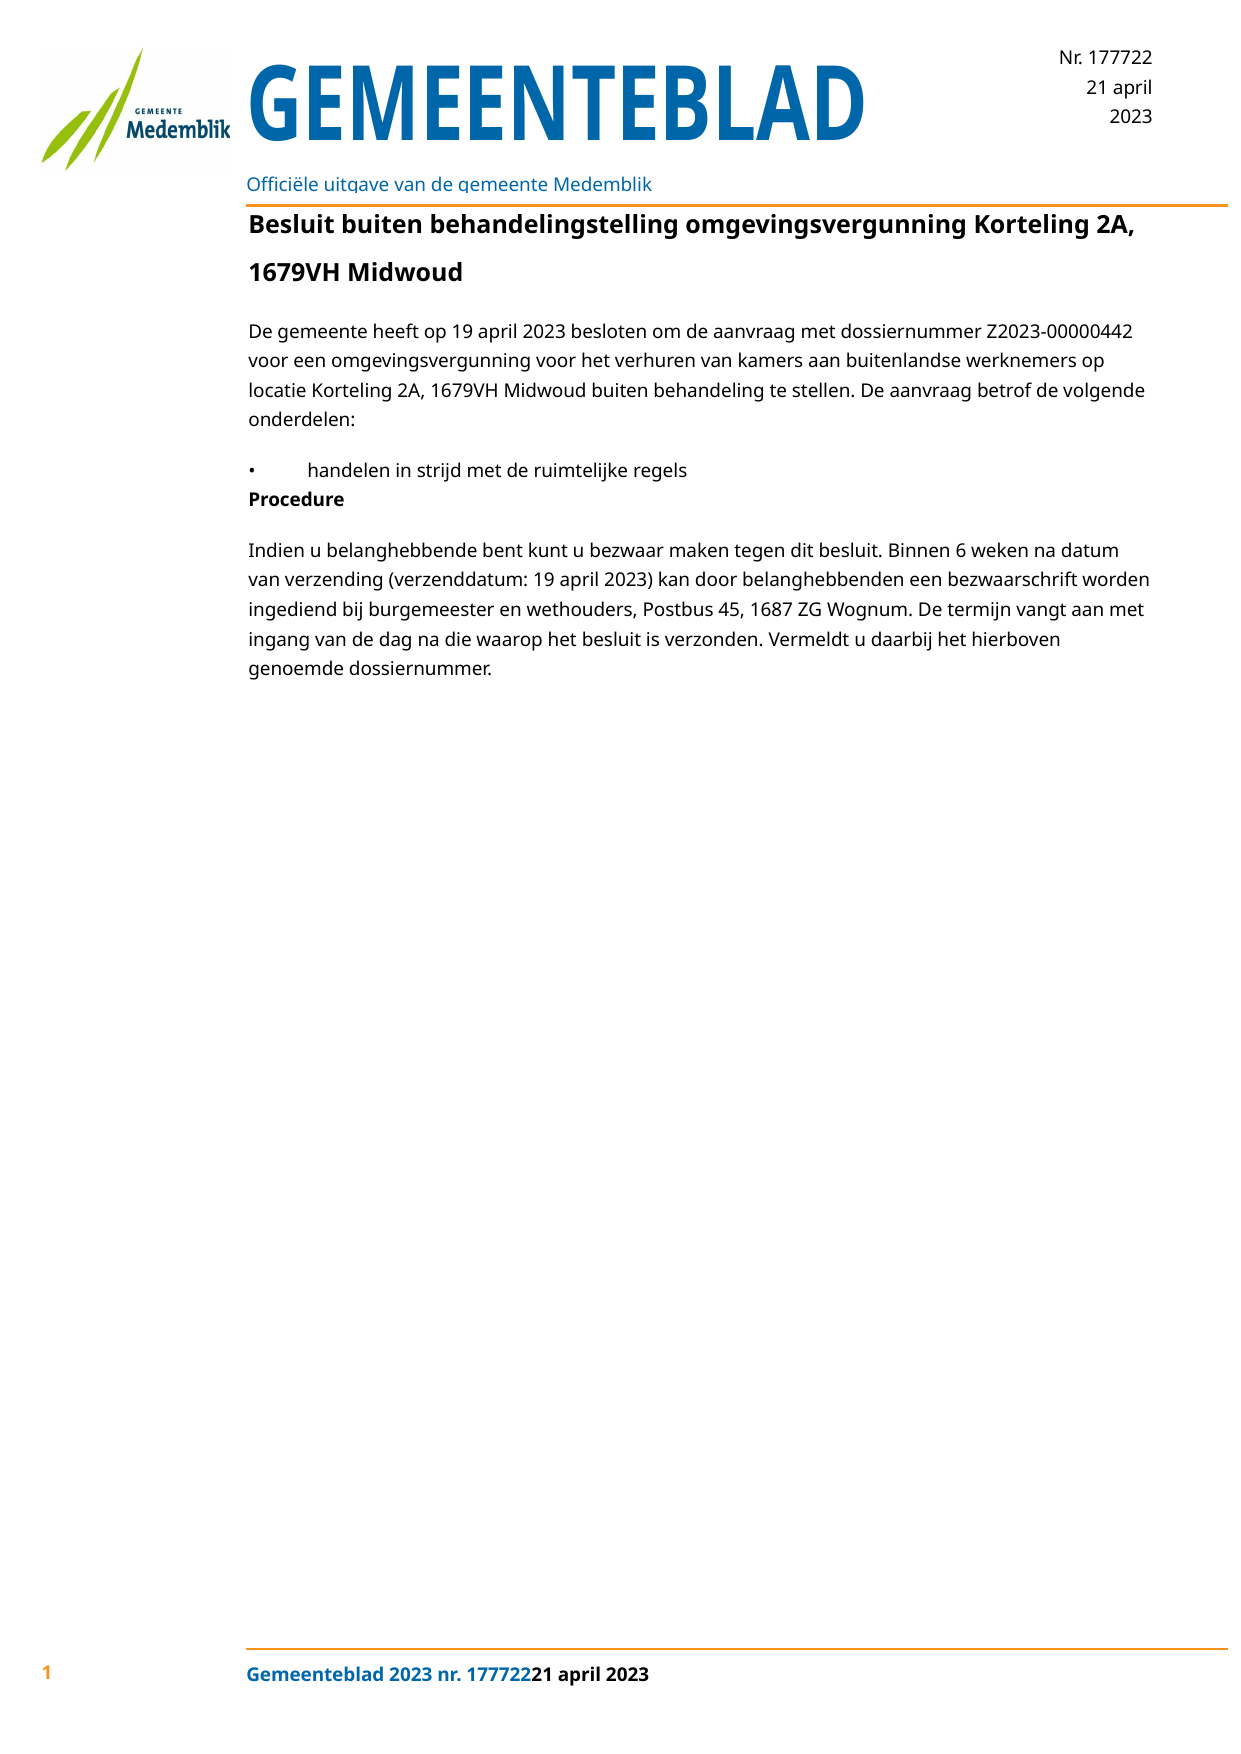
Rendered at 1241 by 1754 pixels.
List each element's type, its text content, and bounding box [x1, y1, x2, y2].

text De gemeente heeft op 19 april 2023 besloten om de aanvraag met dossiernummer Z2023-00000442 voor een omgevingsvergunning voor het verhuren van kamers aan buitenlandse werknemers op locatie Korteling 2A, 1679VH Midwoud buiten behandeling te stellen. De aanvraag betrof de volgende onderdelen: [248, 318, 1152, 432]
list handelen in strijd met de ruimtelijke regels [248, 457, 1152, 483]
picture [41, 47, 231, 172]
text Procedure [248, 487, 1152, 512]
text Besluit buiten behandelingstelling omgevingsvergunning Korteling 2A, 1679VH Midwoud [248, 207, 1152, 288]
text Indien u belanghebbende bent kunt u bezwaar maken tegen dit besluit. Binnen 6 weken na datum van verzending (verzenddatum: 19 april 2023) kan door belanghebbenden een bezwaarschrift worden ingediend bij burgemeester en wethouders, Postbus 45, 1687 ZG Wognum. De termijn vangt aan met ingang van de dag na die waarop het besluit is verzonden. Vermeldt u daarbij het hierboven genoemde dossiernummer. [248, 537, 1152, 681]
